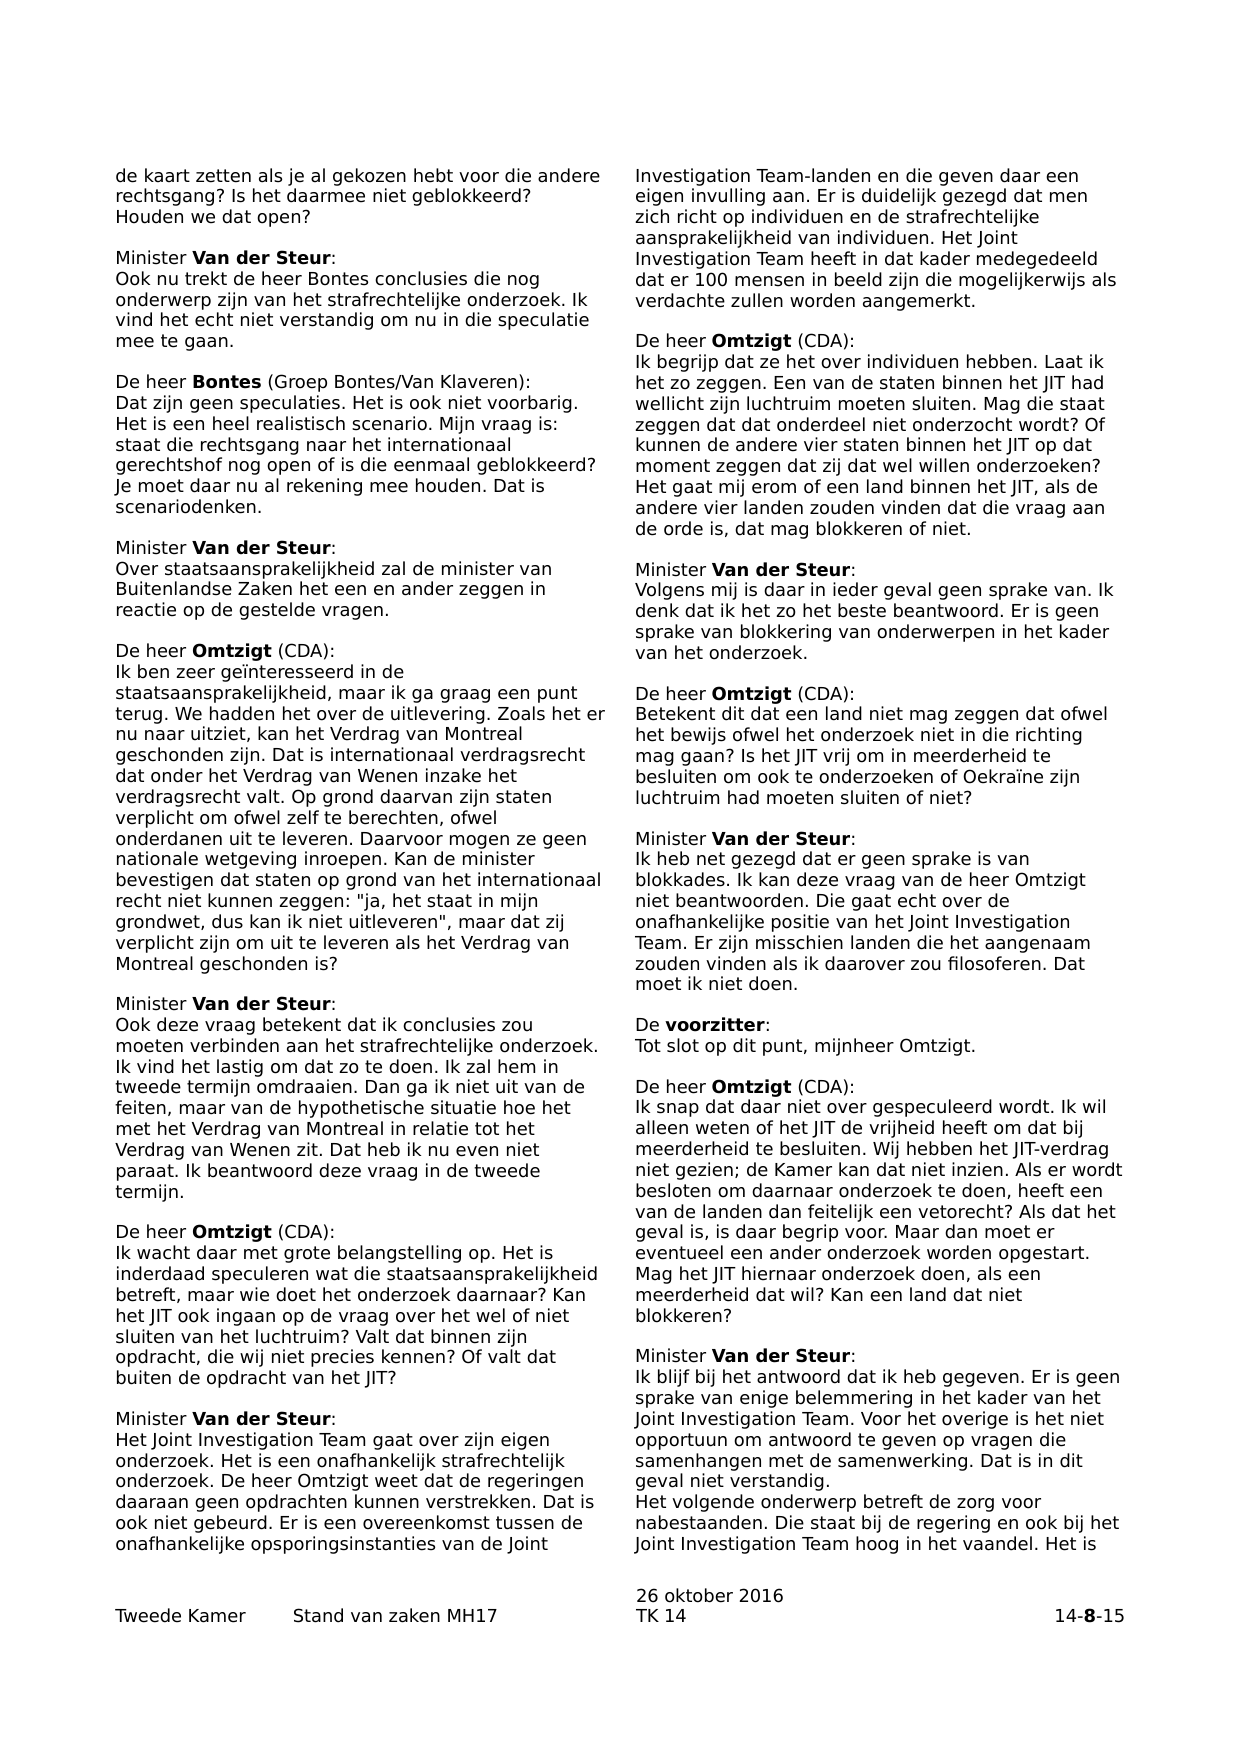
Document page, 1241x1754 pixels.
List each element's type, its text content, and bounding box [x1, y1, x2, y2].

text de kaart zetten als je al gekozen hebt voor die andere rechtsgang? Is het daarmee niet geblokkeerd? Houden we dat open? [115, 165, 605, 228]
text Minister Van der Steur: [115, 538, 605, 558]
text De heer Omtzigt (CDA): [115, 641, 605, 662]
text De voorzitter: [635, 1015, 1125, 1036]
text Ik heb net gezegd dat er geen sprake is van blokkades. Ik kan deze vraag van de heer Omtzigt niet beantwoorden. Die gaat echt over de onafhankelijke positie van het Joint Investigation Team. Er zijn misschien landen die het aangenaam zouden vinden als ik daarover zou filosoferen. Dat moet ik niet doen. [635, 849, 1125, 995]
text De heer Omtzigt (CDA): [115, 1222, 605, 1243]
text Dat zijn geen speculaties. Het is ook niet voorbarig. Het is een heel realistisch scenario. Mijn vraag is: staat die rechtsgang naar het internationaal gerechtshof nog open of is die eenmaal geblokkeerd? Je moet daar nu al rekening mee houden. Dat is scenariodenken. [115, 393, 605, 518]
text Minister Van der Steur: [635, 828, 1125, 849]
text Het volgende onderwerp betreft de zorg voor nabestaanden. Die staat bij de regering en ook bij het Joint Investigation Team hoog in het vaandel. Het is [635, 1492, 1125, 1554]
text Betekent dit dat een land niet mag zeggen dat ofwel het bewijs ofwel het onderzoek niet in die richting mag gaan? Is het JIT vrij om in meerderheid te besluiten om ook te onderzoeken of Oekraïne zijn luchtruim had moeten sluiten of niet? [635, 704, 1125, 808]
text Minister Van der Steur: [115, 248, 605, 268]
text Tot slot op dit punt, mijnheer Omtzigt. [635, 1036, 1125, 1056]
text Ik snap dat daar niet over gespeculeerd wordt. Ik wil alleen weten of het JIT de vrijheid heeft om dat bij meerderheid te besluiten. Wij hebben het JIT-verdrag niet gezien; de Kamer kan dat niet inzien. Als er wordt besloten om daarnaar onderzoek te doen, heeft een van de landen dan feitelijk een vetorecht? Als dat het geval is, is daar begrip voor. Maar dan moet er eventueel een ander onderzoek worden opgestart. Mag het JIT hiernaar onderzoek doen, als een meerderheid dat wil? Kan een land dat niet blokkeren? [635, 1097, 1125, 1326]
text De heer Bontes (Groep Bontes/Van Klaveren): [115, 372, 605, 393]
text Minister Van der Steur: [115, 994, 605, 1015]
text Minister Van der Steur: [115, 1409, 605, 1429]
text Ik ben zeer geïnteresseerd in de staatsaansprakelijkheid, maar ik ga graag een punt terug. We hadden het over de uitlevering. Zoals het er nu naar uitziet, kan het Verdrag van Montreal geschonden zijn. Dat is internationaal verdragsrecht dat onder het Verdrag van Wenen inzake het verdragsrecht valt. Op grond daarvan zijn staten verplicht om ofwel zelf te berechten, ofwel onderdanen uit te leveren. Daarvoor mogen ze geen nationale wetgeving inroepen. Kan de minister bevestigen dat staten op grond van het internationaal recht niet kunnen zeggen: "ja, het staat in mijn grondwet, dus kan ik niet uitleveren", maar dat zij verplicht zijn om uit te leveren als het Verdrag van Montreal geschonden is? [115, 662, 605, 974]
text De heer Omtzigt (CDA): [635, 683, 1125, 704]
text Het Joint Investigation Team gaat over zijn eigen onderzoek. Het is een onafhankelijk strafrechtelijk onderzoek. De heer Omtzigt weet dat de regeringen daaraan geen opdrachten kunnen verstrekken. Dat is ook niet gebeurd. Er is een overeenkomst tussen de onafhankelijke opsporingsinstanties van de Joint [115, 1429, 605, 1554]
text Ik wacht daar met grote belangstelling op. Het is inderdaad speculeren wat die staatsaansprakelijkheid betreft, maar wie doet het onderzoek daarnaar? Kan het JIT ook ingaan op de vraag over het wel of niet sluiten van het luchtruim? Valt dat binnen zijn opdracht, die wij niet precies kennen? Of valt dat buiten de opdracht van het JIT? [115, 1243, 605, 1389]
text De heer Omtzigt (CDA): [635, 1076, 1125, 1097]
text Minister Van der Steur: [635, 559, 1125, 580]
text Ook nu trekt de heer Bontes conclusies die nog onderwerp zijn van het strafrechtelijke onderzoek. Ik vind het echt niet verstandig om nu in die speculatie mee te gaan. [115, 268, 605, 352]
text Investigation Team-landen en die geven daar een eigen invulling aan. Er is duidelijk gezegd dat men zich richt op individuen en de strafrechtelijke aansprakelijkheid van individuen. Het Joint Investigation Team heeft in dat kader medegedeeld dat er 100 mensen in beeld zijn die mogelijkerwijs als verdachte zullen worden aangemerkt. [635, 165, 1125, 311]
text De heer Omtzigt (CDA): [635, 331, 1125, 352]
text Volgens mij is daar in ieder geval geen sprake van. Ik denk dat ik het zo het beste beantwoord. Er is geen sprake van blokkering van onderwerpen in het kader van het onderzoek. [635, 580, 1125, 663]
text Ik blijf bij het antwoord dat ik heb gegeven. Er is geen sprake van enige belemmering in het kader van het Joint Investigation Team. Voor het overige is het niet opportuun om antwoord te geven op vragen die samenhangen met de samenwerking. Dat is in dit geval niet verstandig. [635, 1367, 1125, 1492]
text Minister Van der Steur: [635, 1346, 1125, 1367]
text Ook deze vraag betekent dat ik conclusies zou moeten verbinden aan het strafrechtelijke onderzoek. Ik vind het lastig om dat zo te doen. Ik zal hem in tweede termijn omdraaien. Dan ga ik niet uit van de feiten, maar van de hypothetische situatie hoe het met het Verdrag van Montreal in relatie tot het Verdrag van Wenen zit. Dat heb ik nu even niet paraat. Ik beantwoord deze vraag in de tweede termijn. [115, 1015, 605, 1202]
text Ik begrijp dat ze het over individuen hebben. Laat ik het zo zeggen. Een van de staten binnen het JIT had wellicht zijn luchtruim moeten sluiten. Mag die staat zeggen dat dat onderdeel niet onderzocht wordt? Of kunnen de andere vier staten binnen het JIT op dat moment zeggen dat zij dat wel willen onderzoeken? Het gaat mij erom of een land binnen het JIT, als de andere vier landen zouden vinden dat die vraag aan de orde is, dat mag blokkeren of niet. [635, 352, 1125, 539]
text Over staatsaansprakelijkheid zal de minister van Buitenlandse Zaken het een en ander zeggen in reactie op de gestelde vragen. [115, 558, 605, 621]
